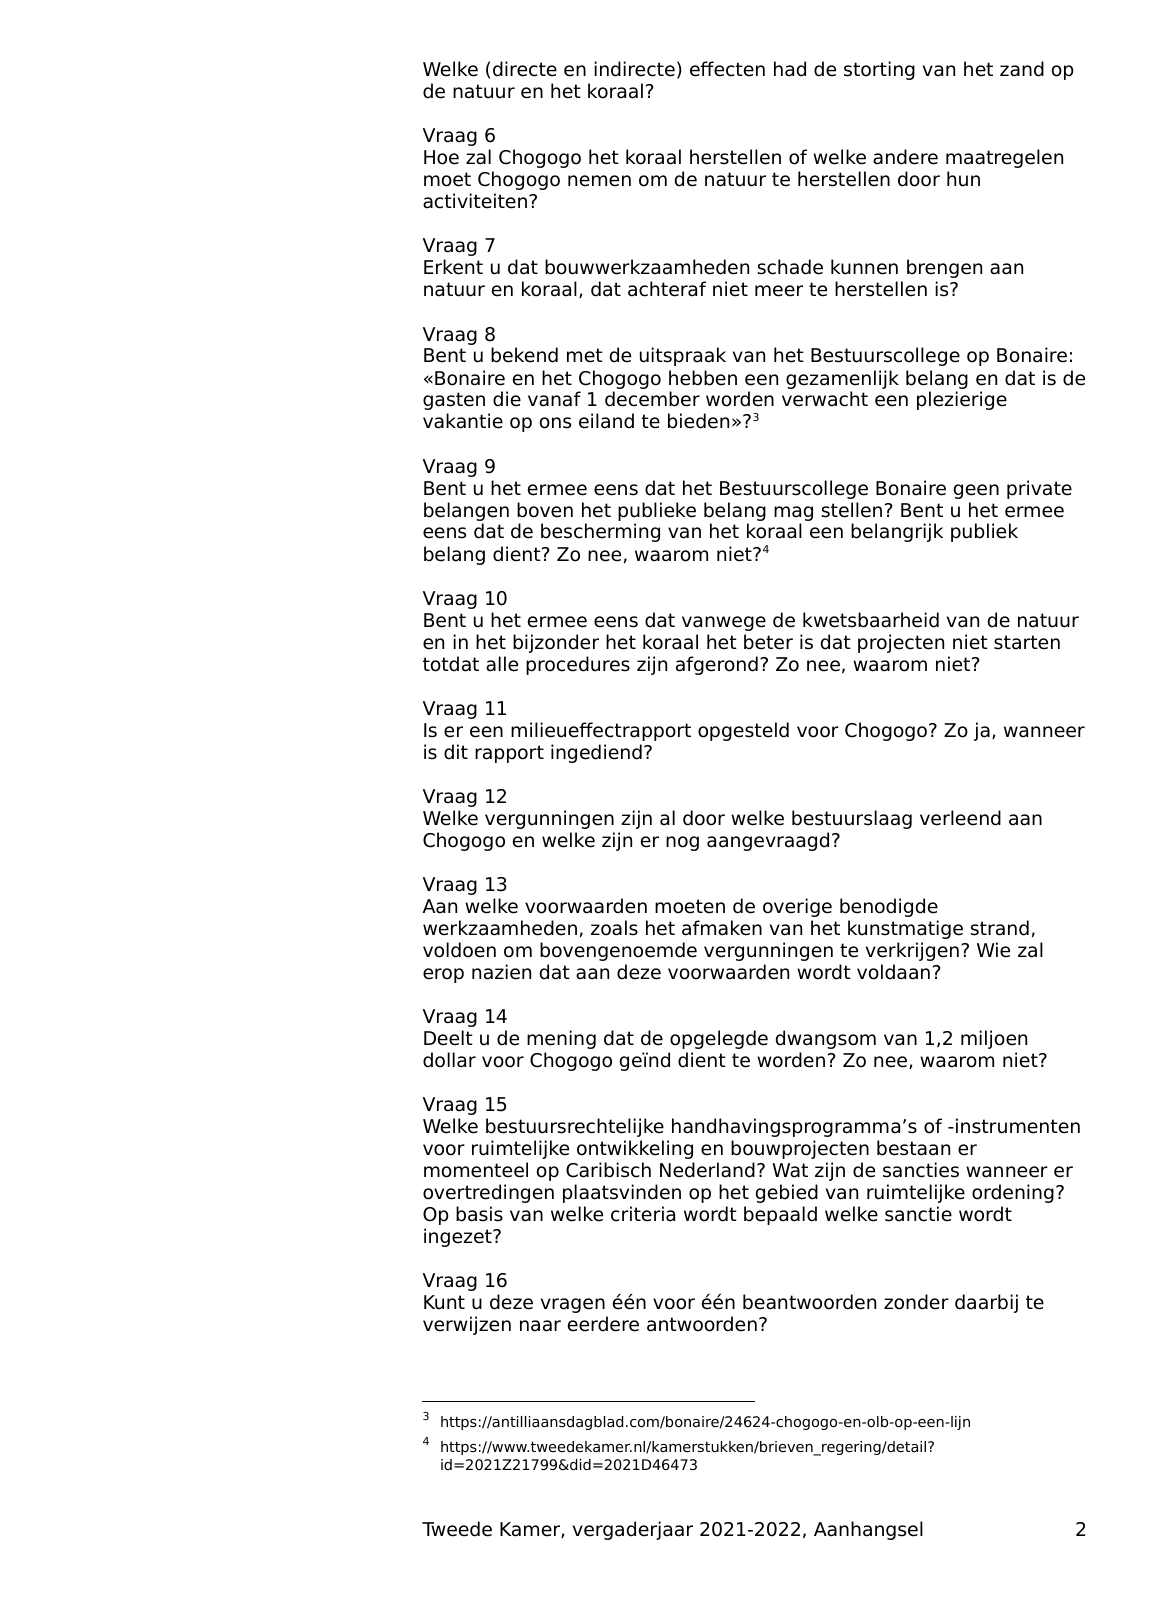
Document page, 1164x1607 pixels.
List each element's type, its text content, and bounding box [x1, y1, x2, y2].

text Vraag 6 [422, 125, 1087, 147]
text Vraag 14 [422, 1006, 1087, 1028]
text Vraag 10 [422, 588, 1087, 609]
text https://antilliaansdagblad.com/bonaire/24624-chogogo-en-olb-op-een-lijn [422, 1410, 1087, 1432]
text Aan welke voorwaarden moeten de overige benodigde werkzaamheden, zoals het afmaken van het kunstmatige strand, voldoen om bovengenoemde vergunningen te verkrijgen? Wie zal erop nazien dat aan deze voorwaarden wordt voldaan? [422, 896, 1087, 984]
text Welke vergunningen zijn al door welke bestuurslaag verleend aan Chogogo en welke zijn er nog aangevraagd? [422, 808, 1087, 852]
text Bent u bekend met de uitspraak van het Bestuurscollege op Bonaire: «Bonaire en het Chogogo hebben een gezamenlijk belang en dat is de gasten die vanaf 1 december worden verwacht een plezierige vakantie op ons eiland te bieden»? [422, 345, 1087, 433]
text Erkent u dat bouwwerkzaamheden schade kunnen brengen aan natuur en koraal, dat achteraf niet meer te herstellen is? [422, 257, 1087, 301]
text Kunt u deze vragen één voor één beantwoorden zonder daarbij te verwijzen naar eerdere antwoorden? [422, 1292, 1087, 1336]
text Vraag 16 [422, 1270, 1087, 1292]
text Welke (directe en indirecte) effecten had de storting van het zand op de natuur en het koraal? [422, 59, 1087, 103]
text Vraag 7 [422, 235, 1087, 257]
text Welke bestuursrechtelijke handhavingsprogramma’s of -instrumenten voor ruimtelijke ontwikkeling en bouwprojecten bestaan er momenteel op Caribisch Nederland? Wat zijn de sancties wanneer er overtredingen plaatsvinden op het gebied van ruimtelijke ordening? Op basis van welke criteria wordt bepaald welke sanctie wordt ingezet? [422, 1116, 1087, 1248]
text Vraag 9 [422, 456, 1087, 477]
text Is er een milieueffectrapport opgesteld voor Chogogo? Zo ja, wanneer is dit rapport ingediend? [422, 720, 1087, 764]
text Bent u het ermee eens dat het Bestuurscollege Bonaire geen private belangen boven het publieke belang mag stellen? Bent u het ermee eens dat de bescherming van het koraal een belangrijk publiek belang dient? Zo nee, waarom niet? [422, 477, 1087, 565]
text Deelt u de mening dat de opgelegde dwangsom van 1,2 miljoen dollar voor Chogogo geïnd dient te worden? Zo nee, waarom niet? [422, 1028, 1087, 1072]
text Vraag 8 [422, 323, 1087, 345]
text Hoe zal Chogogo het koraal herstellen of welke andere maatregelen moet Chogogo nemen om de natuur te herstellen door hun activiteiten? [422, 147, 1087, 213]
text Vraag 12 [422, 786, 1087, 808]
text Vraag 11 [422, 698, 1087, 720]
text Bent u het ermee eens dat vanwege de kwetsbaarheid van de natuur en in het bijzonder het koraal het beter is dat projecten niet starten totdat alle procedures zijn afgerond? Zo nee, waarom niet? [422, 609, 1087, 676]
text Vraag 13 [422, 874, 1087, 896]
text https://www.tweedekamer.nl/kamerstukken/brieven_regering/detail?id=2021Z21799&did=2021D46473 [422, 1435, 1087, 1474]
text Vraag 15 [422, 1094, 1087, 1116]
